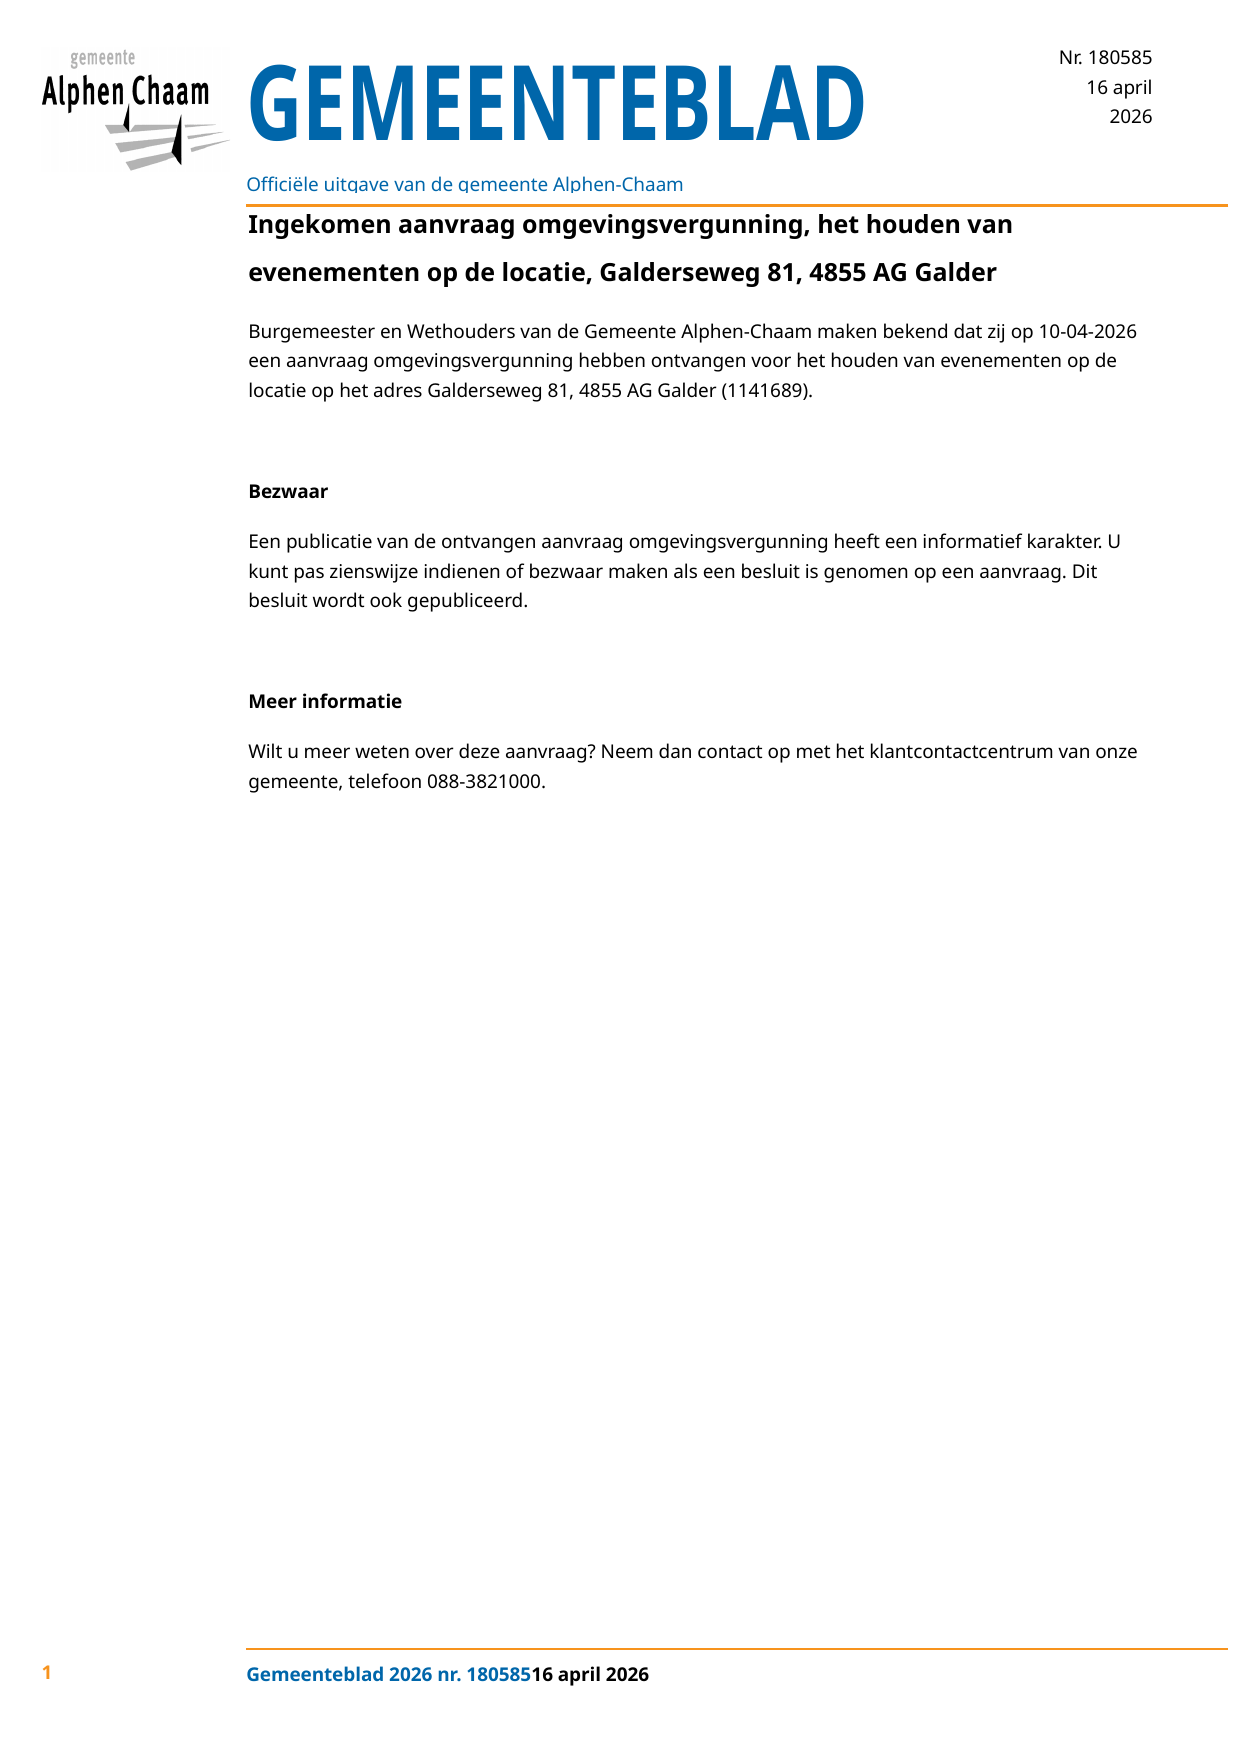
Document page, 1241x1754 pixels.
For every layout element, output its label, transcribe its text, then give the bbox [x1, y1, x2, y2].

text Een publicatie van de ontvangen aanvraag omgevingsvergunning heeft een informatief karakter. U kunt pas zienswijze indienen of bezwaar maken als een besluit is genomen op een aanvraag. Dit besluit wordt ook gepubliceerd. [248, 528, 1152, 613]
picture [41, 47, 231, 172]
text Burgemeester en Wethouders van de Gemeente Alphen-Chaam maken bekend dat zij op 10-04-2026 een aanvraag omgevingsvergunning hebben ontvangen voor het houden van evenementen op de locatie op het adres Galderseweg 81, 4855 AG Galder (1141689). [248, 318, 1152, 403]
text Wilt u meer weten over deze aanvraag? Neem dan contact op met het klantcontactcentrum van onze gemeente, telefoon 088-3821000. [248, 739, 1152, 794]
text Meer informatie [248, 688, 1152, 714]
text Bezwaar [248, 478, 1152, 504]
text Ingekomen aanvraag omgevingsvergunning, het houden van evenementen op de locatie, Galderseweg 81, 4855 AG Galder [248, 207, 1152, 288]
